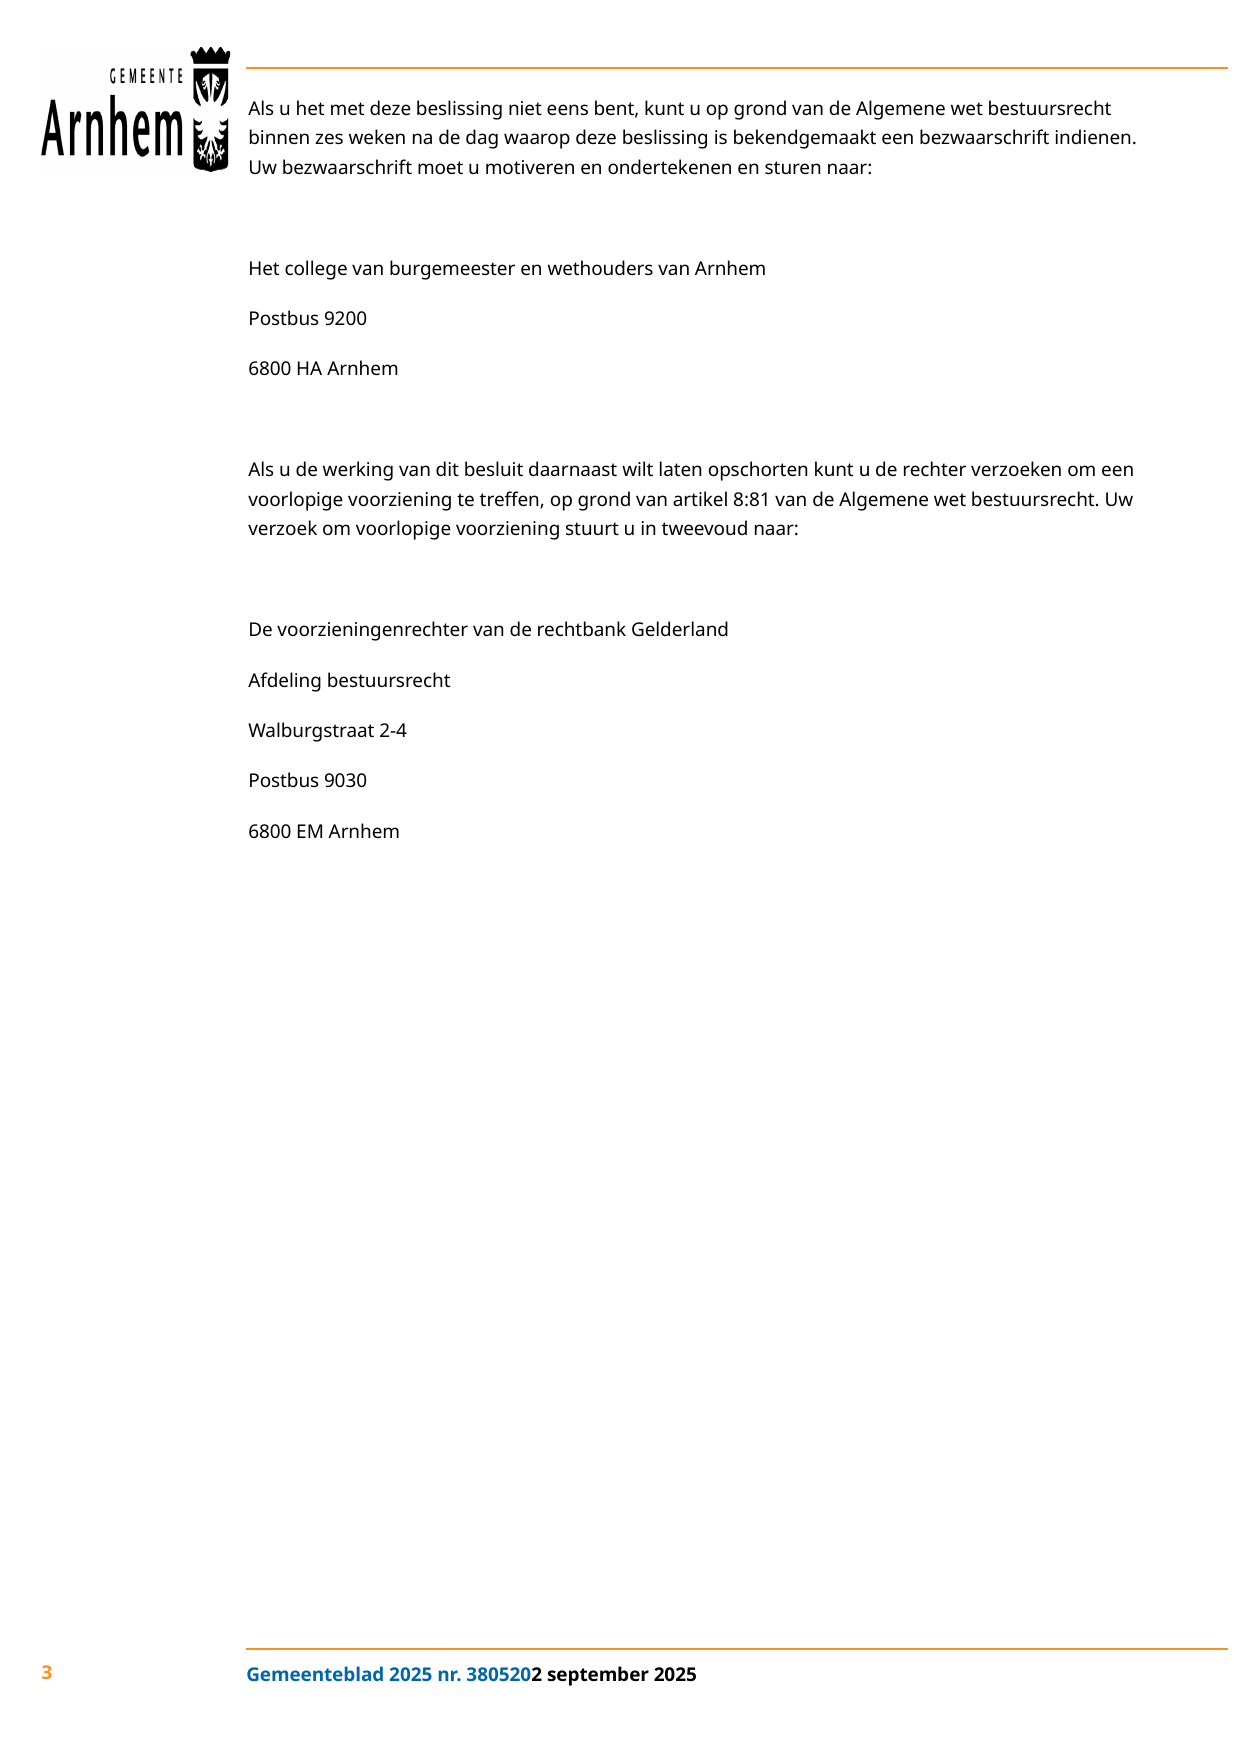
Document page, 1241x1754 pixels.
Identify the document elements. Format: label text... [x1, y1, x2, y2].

text 6800 HA Arnhem [248, 356, 1152, 381]
text Postbus 9030 [248, 768, 1152, 793]
text De voorzieningenrechter van de rechtbank Gelderland [248, 616, 1152, 642]
text Walburgstraat 2-4 [248, 717, 1152, 743]
text Afdeling bestuursrecht [248, 667, 1152, 693]
text Als u het met deze beslissing niet eens bent, kunt u op grond van de Algemene wet bestuursrecht binnen zes weken na de dag waarop deze beslissing is bekendgemaakt een bezwaarschrift indienen. Uw bezwaarschrift moet u motiveren en ondertekenen en sturen naar: [248, 95, 1152, 180]
text Postbus 9200 [248, 305, 1152, 331]
text 6800 EM Arnhem [248, 818, 1152, 844]
text Als u de werking van dit besluit daarnaast wilt laten opschorten kunt u de rechter verzoeken om een voorlopige voorziening te treffen, op grond van artikel 8:81 van de Algemene wet bestuursrecht. Uw verzoek om voorlopige voorziening stuurt u in tweevoud naar: [248, 456, 1152, 541]
picture [41, 47, 231, 172]
text Het college van burgemeester en wethouders van Arnhem [248, 255, 1152, 281]
